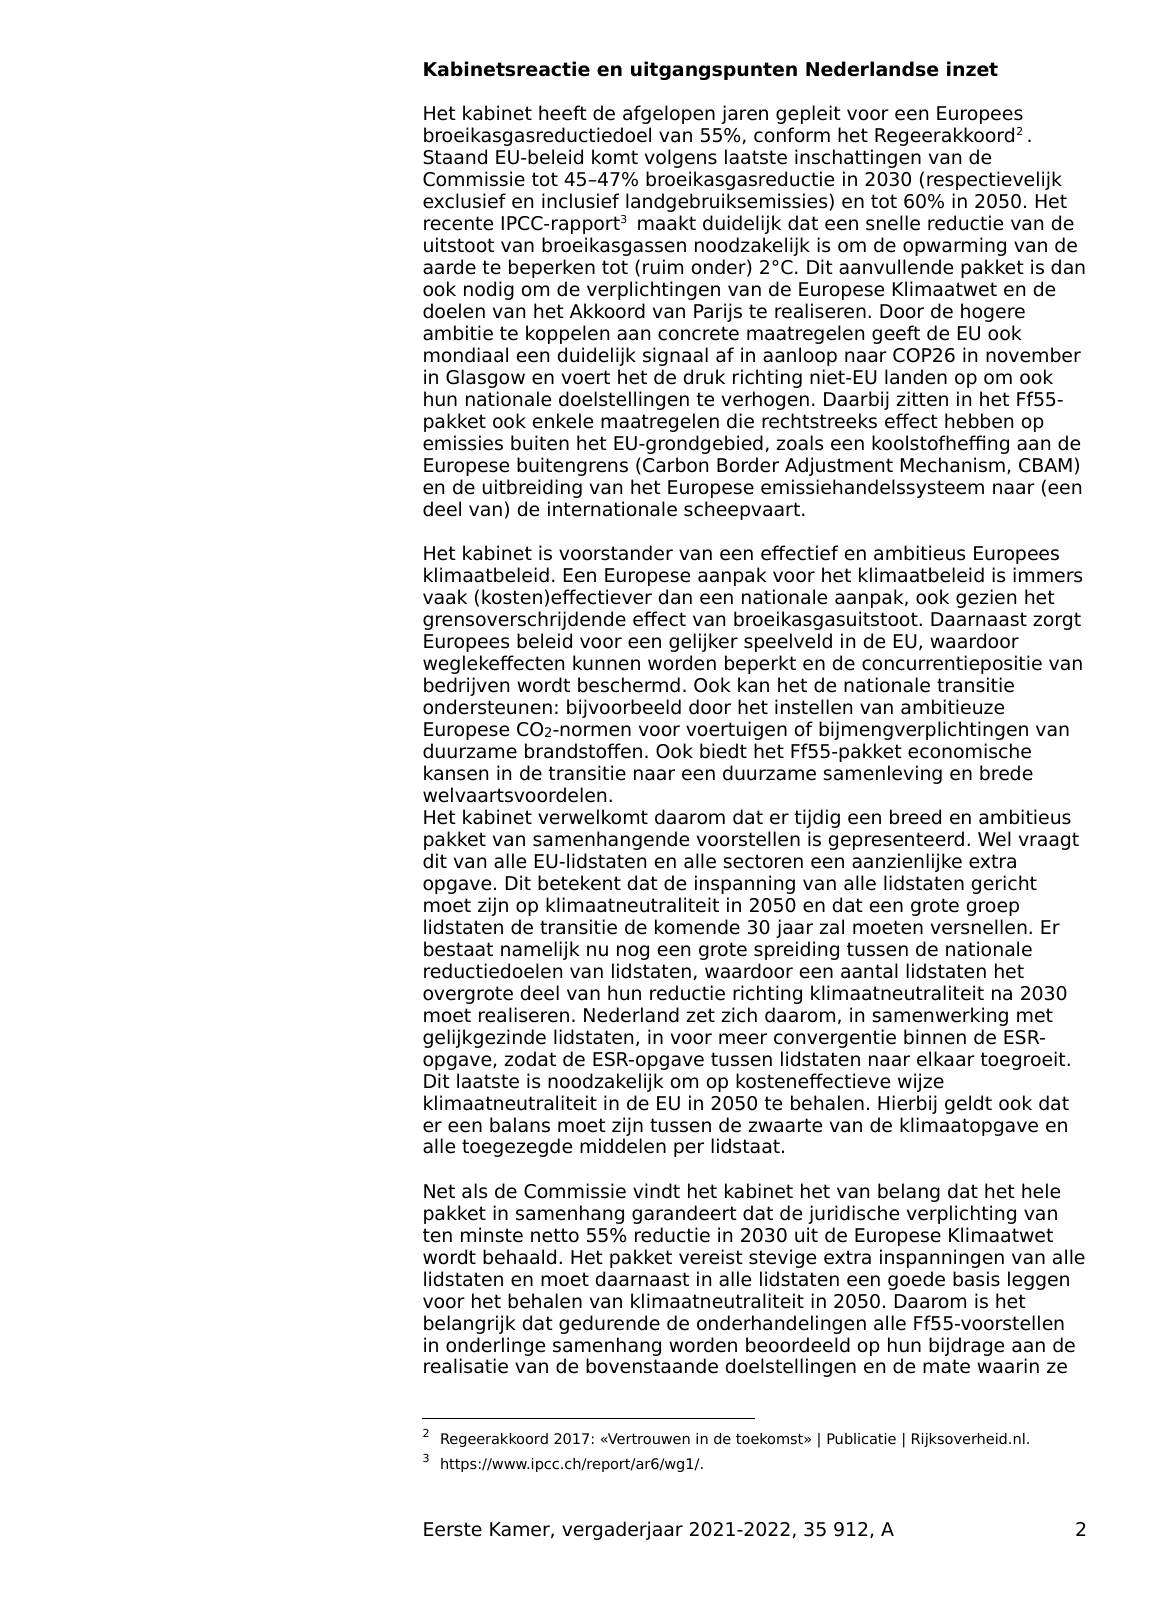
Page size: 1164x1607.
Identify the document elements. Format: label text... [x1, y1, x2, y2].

text Regeerakkoord 2017: «Vertrouwen in de toekomst» | Publicatie | Rijksoverheid.nl. [422, 1427, 1087, 1449]
text Net als de Commissie vindt het kabinet het van belang dat het hele pakket in samenhang garandeert dat de juridische verplichting van ten minste netto 55% reductie in 2030 uit de Europese Klimaatwet wordt behaald. Het pakket vereist stevige extra inspanningen van alle lidstaten en moet daarnaast in alle lidstaten een goede basis leggen voor het behalen van klimaatneutraliteit in 2050. Daarom is het belangrijk dat gedurende de onderhandelingen alle Ff55-voorstellen in onderlinge samenhang worden beoordeeld op hun bijdrage aan de realisatie van de bovenstaande doelstellingen en de mate waarin ze [422, 1181, 1087, 1378]
subtitle Kabinetsreactie en uitgangspunten Nederlandse inzet [422, 59, 1087, 81]
text Het kabinet verwelkomt daarom dat er tijdig een breed en ambitieus pakket van samenhangende voorstellen is gepresenteerd. Wel vraagt dit van alle EU-lidstaten en alle sectoren een aanzienlijke extra opgave. Dit betekent dat de inspanning van alle lidstaten gericht moet zijn op klimaatneutraliteit in 2050 en dat een grote groep lidstaten de transitie de komende 30 jaar zal moeten versnellen. Er bestaat namelijk nu nog een grote spreiding tussen de nationale reductiedoelen van lidstaten, waardoor een aantal lidstaten het overgrote deel van hun reductie richting klimaatneutraliteit na 2030 moet realiseren. Nederland zet zich daarom, in samenwerking met gelijkgezinde lidstaten, in voor meer convergentie binnen de ESR-opgave, zodat de ESR-opgave tussen lidstaten naar elkaar toegroeit. Dit laatste is noodzakelijk om op kosteneffectieve wijze klimaatneutraliteit in de EU in 2050 te behalen. Hierbij geldt ook dat er een balans moet zijn tussen de zwaarte van de klimaatopgave en alle toegezegde middelen per lidstaat. [422, 807, 1087, 1158]
text https://www.ipcc.ch/report/ar6/wg1/. [422, 1452, 1087, 1474]
text Het kabinet heeft de afgelopen jaren gepleit voor een Europees broeikasgasreductiedoel van 55%, conform het Regeerakkoord. Staand EU-beleid komt volgens laatste inschattingen van de Commissie tot 45–47% broeikasgasreductie in 2030 (respectievelijk exclusief en inclusief landgebruiksemissies) en tot 60% in 2050. Het recente IPCC-rapport maakt duidelijk dat een snelle reductie van de uitstoot van broeikasgassen noodzakelijk is om de opwarming van de aarde te beperken tot (ruim onder) 2°C. Dit aanvullende pakket is dan ook nodig om de verplichtingen van de Europese Klimaatwet en de doelen van het Akkoord van Parijs te realiseren. Door de hogere ambitie te koppelen aan concrete maatregelen geeft de EU ook mondiaal een duidelijk signaal af in aanloop naar COP26 in november in Glasgow en voert het de druk richting niet-EU landen op om ook hun nationale doelstellingen te verhogen. Daarbij zitten in het Ff55-pakket ook enkele maatregelen die rechtstreeks effect hebben op emissies buiten het EU-grondgebied, zoals een koolstofheffing aan de Europese buitengrens (Carbon Border Adjustment Mechanism, CBAM) en de uitbreiding van het Europese emissiehandelssysteem naar (een deel van) de internationale scheepvaart. [422, 103, 1087, 521]
text Het kabinet is voorstander van een effectief en ambitieus Europees klimaatbeleid. Een Europese aanpak voor het klimaatbeleid is immers vaak (kosten)effectiever dan een nationale aanpak, ook gezien het grensoverschrijdende effect van broeikasgasuitstoot. Daarnaast zorgt Europees beleid voor een gelijker speelveld in de EU, waardoor weglekeffecten kunnen worden beperkt en de concurrentiepositie van bedrijven wordt beschermd. Ook kan het de nationale transitie ondersteunen: bijvoorbeeld door het instellen van ambitieuze Europese CO2-normen voor voertuigen of bijmengverplichtingen van duurzame brandstoffen. Ook biedt het Ff55-pakket economische kansen in de transitie naar een duurzame samenleving en brede welvaartsvoordelen. [422, 543, 1087, 807]
